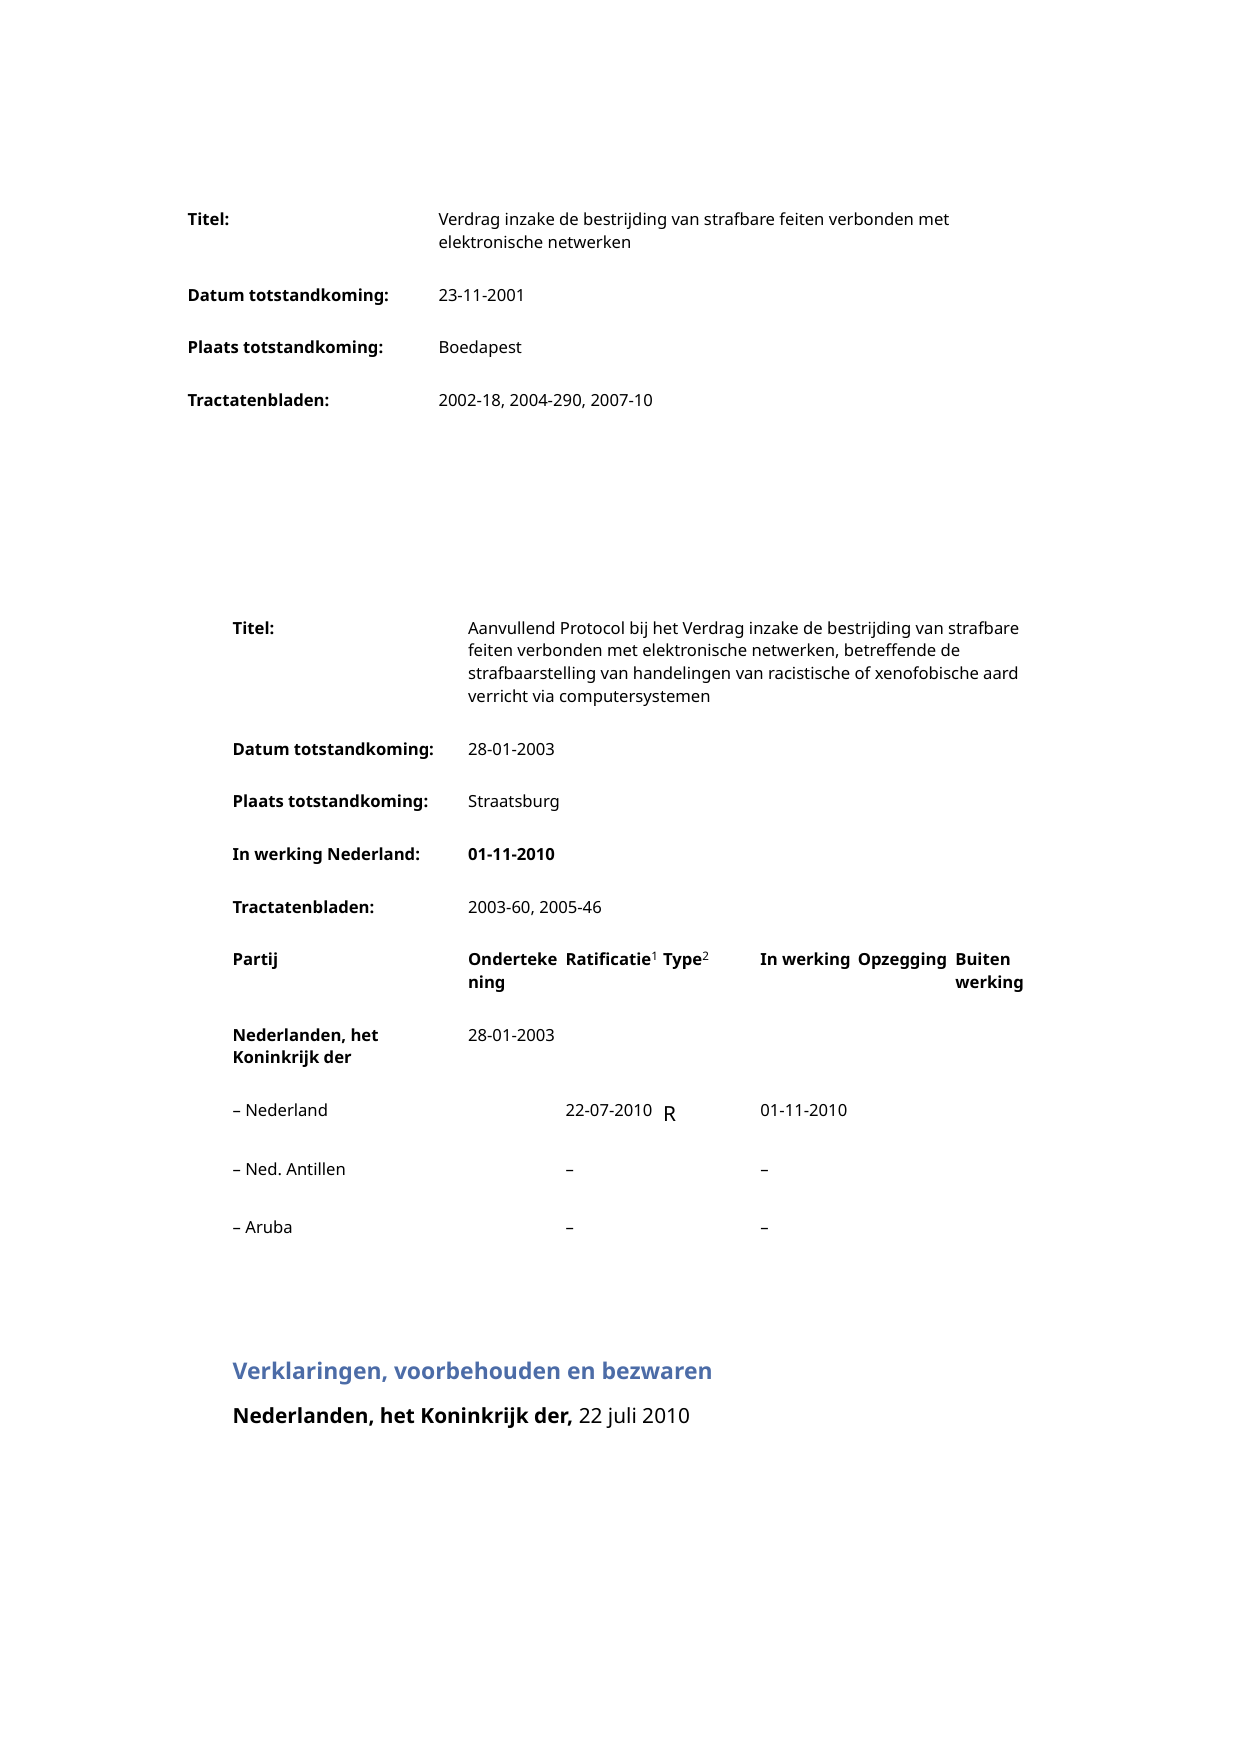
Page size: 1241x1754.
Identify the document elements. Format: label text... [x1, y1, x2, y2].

table_cell [468, 1099, 565, 1157]
table_cell In werking [760, 948, 858, 1023]
table_header Aanvullend Protocol bij het Verdrag inzake de bestrijding van strafbare feiten verbonden met elektronische netwerken, betreffende de strafbaarstelling van handelingen van racistische of xenofobische aard verricht via computersystemen [468, 616, 1053, 737]
table_cell Straatsburg [468, 790, 1053, 842]
table_header Titel: [188, 208, 438, 283]
table_cell [468, 1157, 565, 1216]
table_cell Type2 [663, 948, 760, 1023]
table_cell [188, 441, 1053, 500]
table_cell – [565, 1157, 663, 1216]
table_cell 01-11-2010 [760, 1099, 858, 1157]
table_cell In werking Nederland: [233, 843, 468, 895]
table_cell [858, 1157, 955, 1216]
table_cell [663, 1216, 760, 1274]
table_cell Ondertekening [468, 948, 565, 1023]
table_cell Plaats totstandkoming: [188, 336, 438, 389]
table_cell 01-11-2010 [468, 843, 1053, 895]
table_cell – [760, 1216, 858, 1274]
table_cell Buiten werking [955, 948, 1053, 1023]
table_cell Plaats totstandkoming: [233, 790, 468, 842]
table_cell Ratificatie1 [565, 948, 663, 1023]
table_cell Partij [233, 948, 468, 1023]
table_cell Nederlanden, het Koninkrijk der [233, 1023, 468, 1099]
table_cell Datum totstandkoming: [188, 283, 438, 336]
table_cell [955, 1099, 1053, 1157]
table_cell Datum totstandkoming: [233, 737, 468, 790]
table_cell – Aruba [233, 1216, 468, 1274]
table_cell [663, 1023, 760, 1099]
table_header Titel: [233, 616, 468, 737]
table_cell [858, 1099, 955, 1157]
table_cell 2003-60, 2005-46 [468, 895, 1053, 948]
table_cell Tractatenbladen: [188, 389, 438, 441]
table_cell [858, 1216, 955, 1274]
table_cell 28-01-2003 [468, 1023, 565, 1099]
table_cell [955, 1216, 1053, 1274]
table_cell 2002-18, 2004-290, 2007-10 [438, 389, 1053, 441]
table_cell [760, 1023, 858, 1099]
table_cell [955, 1157, 1053, 1216]
table_cell [955, 1023, 1053, 1099]
text Nederlanden, het Koninkrijk der, 22 juli 2010 [232, 1401, 1053, 1430]
table_cell [565, 1023, 663, 1099]
subtitle Verklaringen, voorbehouden en bezwaren [232, 1355, 1053, 1386]
table_header Verdrag inzake de bestrijding van strafbare feiten verbonden met elektronische netwerken [438, 208, 1053, 283]
table_cell 22-07-2010 [565, 1099, 663, 1157]
table_cell – [565, 1216, 663, 1274]
table_cell – [760, 1157, 858, 1216]
table_cell [663, 1157, 760, 1216]
table_cell Boedapest [438, 336, 1053, 389]
table_cell [468, 1216, 565, 1274]
table_cell – Ned. Antillen [233, 1157, 468, 1216]
table_cell R [663, 1099, 760, 1157]
table_cell Opzegging [858, 948, 955, 1023]
table_cell 23-11-2001 [438, 283, 1053, 336]
table_cell 28-01-2003 [468, 737, 1053, 790]
table_cell – Nederland [233, 1099, 468, 1157]
table_cell Tractatenbladen: [233, 895, 468, 948]
table_cell [858, 1023, 955, 1099]
